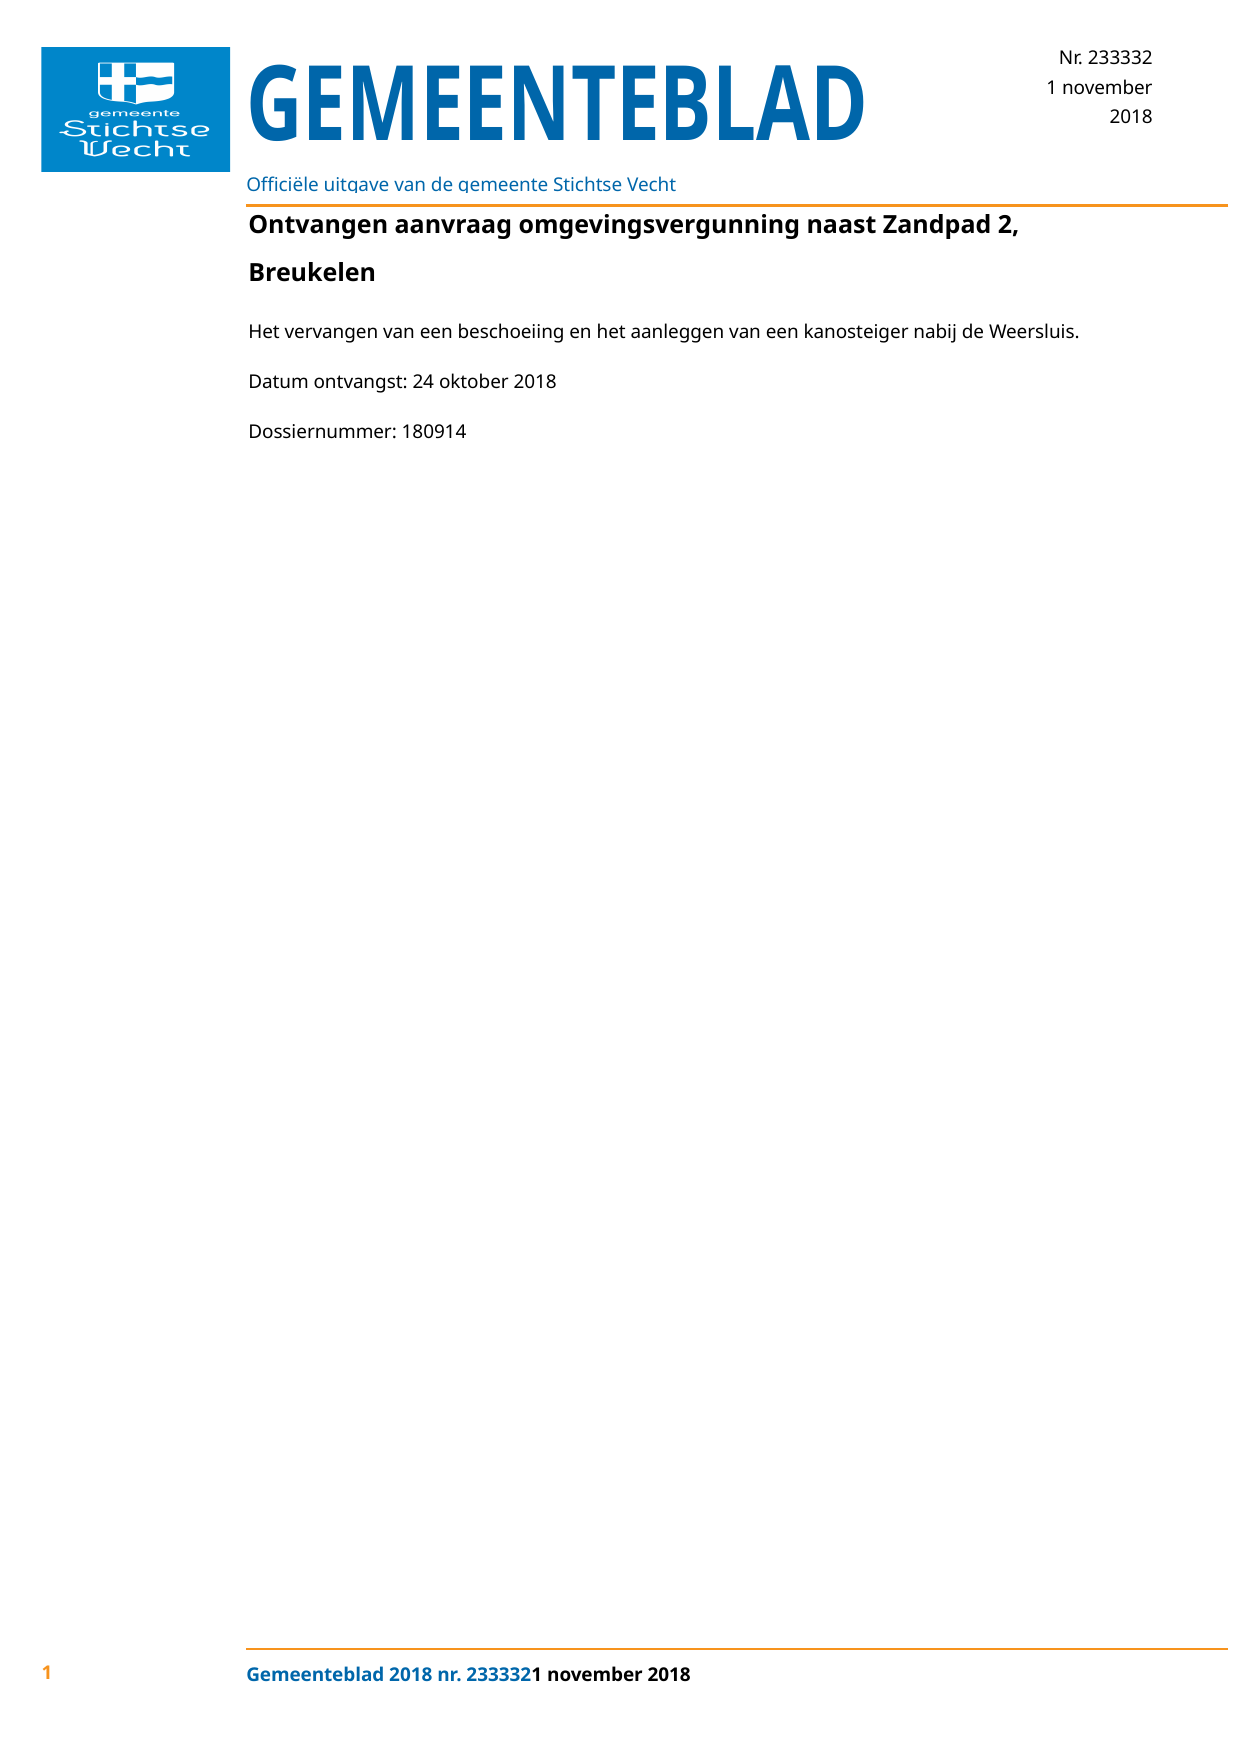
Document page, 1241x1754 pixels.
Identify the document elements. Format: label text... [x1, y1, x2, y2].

picture [137, 63, 174, 103]
text Datum ontvangst: 24 oktober 2018 [248, 368, 1152, 394]
text Dossiernummer: 180914 [248, 419, 1152, 444]
text Ontvangen aanvraag omgevingsvergunning naast Zandpad 2, Breukelen [248, 207, 1152, 288]
text Het vervangen van een beschoeiing en het aanleggen van een kanosteiger nabij de Weersluis. [248, 318, 1152, 344]
picture [99, 63, 135, 101]
